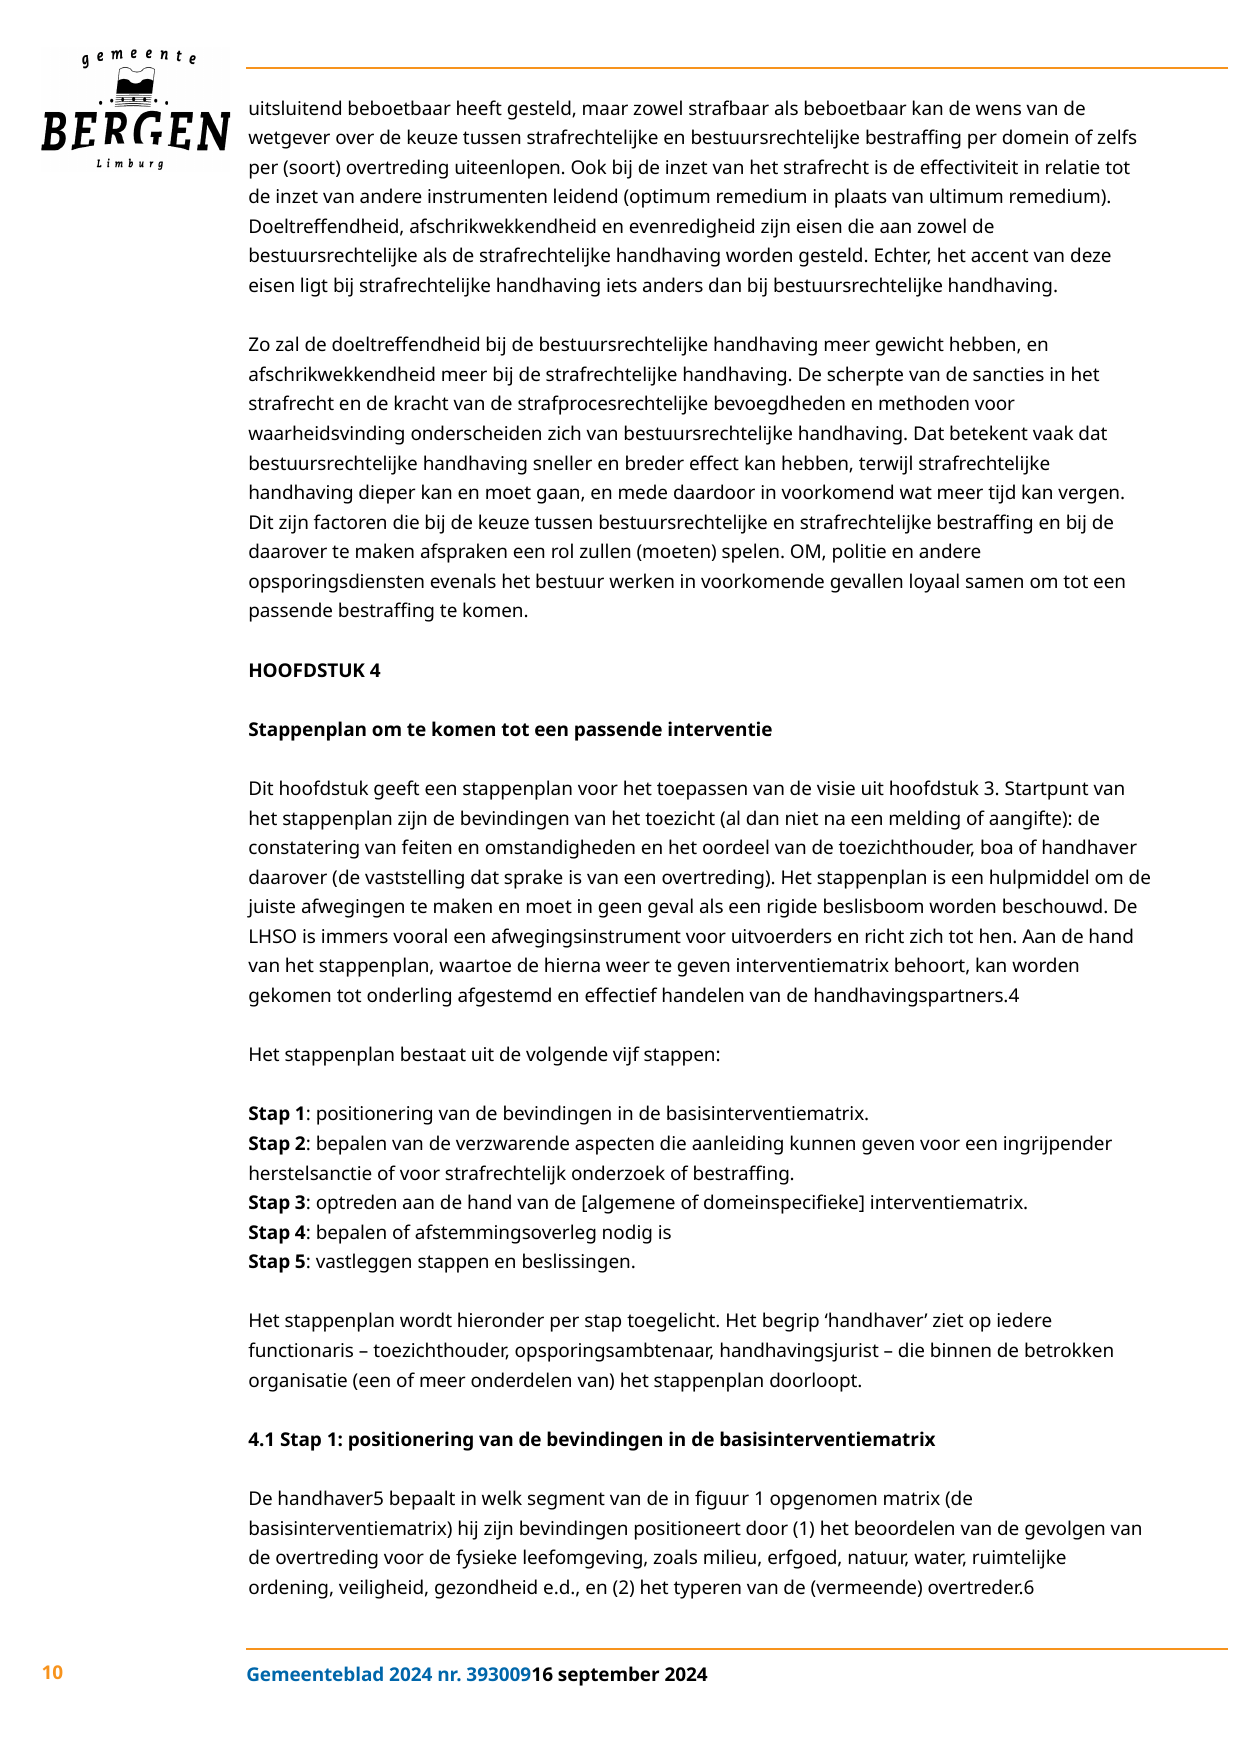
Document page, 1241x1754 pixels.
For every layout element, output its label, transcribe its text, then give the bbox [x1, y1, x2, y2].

text Stap 3: optreden aan de hand van de [algemene of domeinspecifieke] interventiematrix. [248, 1189, 1152, 1215]
text uitsluitend beboetbaar heeft gesteld, maar zowel strafbaar als beboetbaar kan de wens van de wetgever over de keuze tussen strafrechtelijke en bestuursrechtelijke bestraffing per domein of zelfs per (soort) overtreding uiteenlopen. Ook bij de inzet van het strafrecht is de effectiviteit in relatie tot de inzet van andere instrumenten leidend (optimum remedium in plaats van ultimum remedium). Doeltreffendheid, afschrikwekkendheid en evenredigheid zijn eisen die aan zowel de bestuursrechtelijke als de strafrechtelijke handhaving worden gesteld. Echter, het accent van deze eisen ligt bij strafrechtelijke handhaving iets anders dan bij bestuursrechtelijke handhaving. [248, 95, 1152, 298]
text Het stappenplan wordt hieronder per stap toegelicht. Het begrip ‘handhaver’ ziet op iedere functionaris – toezichthouder, opsporingsambtenaar, handhavingsjurist – die binnen de betrokken organisatie (een of meer onderdelen van) het stappenplan doorloopt. [248, 1308, 1152, 1393]
text 4.1 Stap 1: positionering van de bevindingen in de basisinterventiematrix [248, 1426, 1152, 1452]
text Zo zal de doeltreffendheid bij de bestuursrechtelijke handhaving meer gewicht hebben, en afschrikwekkendheid meer bij de strafrechtelijke handhaving. De scherpte van de sancties in het strafrecht en de kracht van de strafprocesrechtelijke bevoegdheden en methoden voor waarheidsvinding onderscheiden zich van bestuursrechtelijke handhaving. Dat betekent vaak dat bestuursrechtelijke handhaving sneller en breder effect kan hebben, terwijl strafrechtelijke handhaving dieper kan en moet gaan, en mede daardoor in voorkomend wat meer tijd kan vergen. Dit zijn factoren die bij de keuze tussen bestuursrechtelijke en strafrechtelijke bestraffing en bij de daarover te maken afspraken een rol zullen (moeten) spelen. OM, politie en andere opsporingsdiensten evenals het bestuur werken in voorkomende gevallen loyaal samen om tot een passende bestraffing te komen. [248, 331, 1152, 623]
text Stap 2: bepalen van de verzwarende aspecten die aanleiding kunnen geven voor een ingrijpender herstelsanctie of voor strafrechtelijk onderzoek of bestraffing. [248, 1130, 1152, 1186]
text Dit hoofdstuk geeft een stappenplan voor het toepassen van de visie uit hoofdstuk 3. Startpunt van het stappenplan zijn de bevindingen van het toezicht (al dan niet na een melding of aangifte): de constatering van feiten en omstandigheden en het oordeel van de toezichthouder, boa of handhaver daarover (de vaststelling dat sprake is van een overtreding). Het stappenplan is een hulpmiddel om de juiste afwegingen te maken en moet in geen geval als een rigide beslisboom worden beschouwd. De LHSO is immers vooral een afwegingsinstrument voor uitvoerders en richt zich tot hen. Aan de hand van het stappenplan, waartoe de hierna weer te geven interventiematrix behoort, kan worden gekomen tot onderling afgestemd en effectief handelen van de handhavingspartners.4 [248, 775, 1152, 1008]
picture [41, 47, 231, 172]
text De handhaver5 bepaalt in welk segment van de in figuur 1 opgenomen matrix (de basisinterventiematrix) hij zijn bevindingen positioneert door (1) het beoordelen van de gevolgen van de overtreding voor de fysieke leefomgeving, zoals milieu, erfgoed, natuur, water, ruimtelijke ordening, veiligheid, gezondheid e.d., en (2) het typeren van de (vermeende) overtreder.6 [248, 1485, 1152, 1600]
text Stap 5: vastleggen stappen en beslissingen. [248, 1248, 1152, 1274]
text Stappenplan om te komen tot een passende interventie [248, 716, 1152, 742]
text Stap 1: positionering van de bevindingen in de basisinterventiematrix. [248, 1101, 1152, 1126]
text Stap 4: bepalen of afstemmingsoverleg nodig is [248, 1219, 1152, 1245]
text Het stappenplan bestaat uit de volgende vijf stappen: [248, 1041, 1152, 1067]
text HOOFDSTUK 4 [248, 657, 1152, 683]
